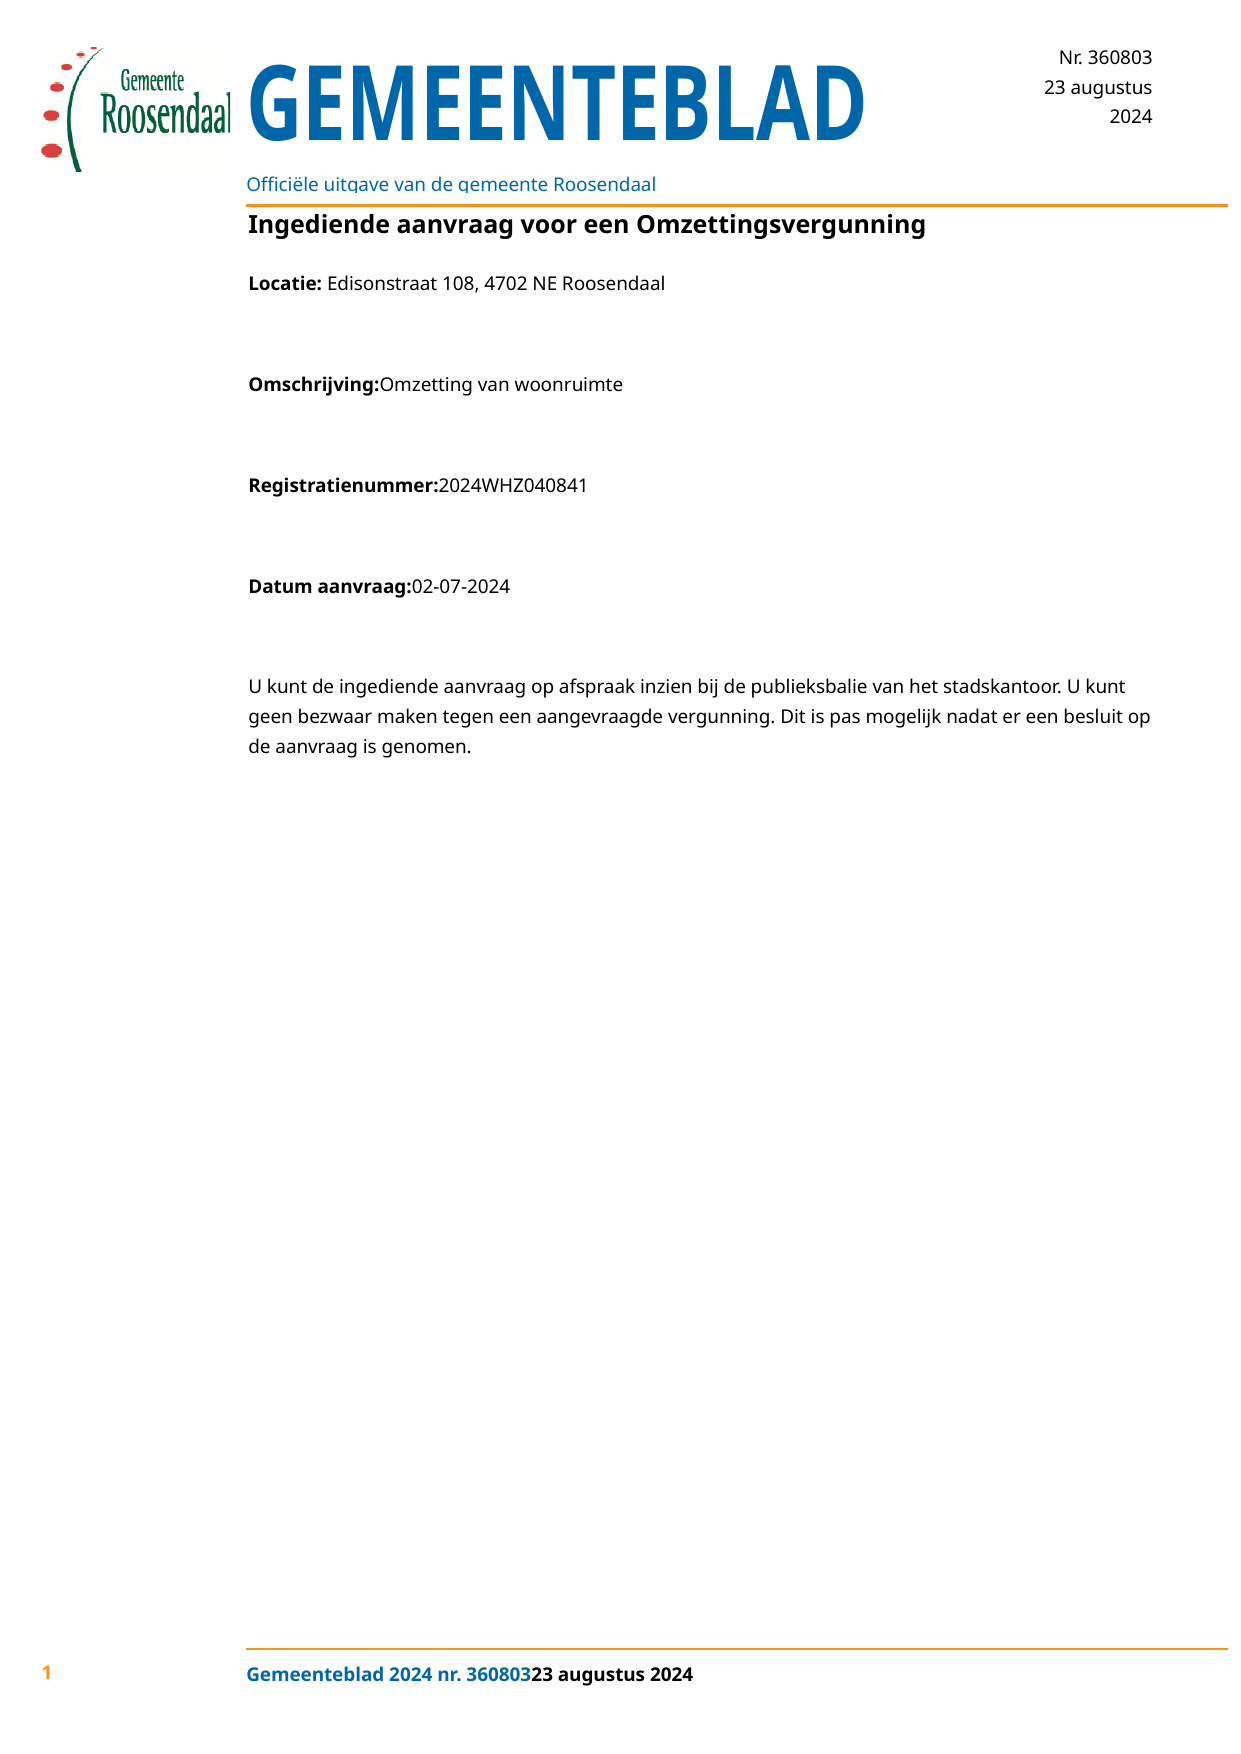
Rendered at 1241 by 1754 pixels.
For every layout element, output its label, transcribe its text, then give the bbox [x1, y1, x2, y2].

text Registratienummer:2024WHZ040841 [248, 472, 1152, 498]
text Ingediende aanvraag voor een Omzettingsvergunning [248, 207, 1152, 241]
text U kunt de ingediende aanvraag op afspraak inzien bij de publieksbalie van het stadskantoor. U kunt geen bezwaar maken tegen een aangevraagde vergunning. Dit is pas mogelijk nadat er een besluit op de aanvraag is genomen. [248, 674, 1152, 758]
text Omschrijving:Omzetting van woonruimte [248, 371, 1152, 397]
text Locatie: Edisonstraat 108, 4702 NE Roosendaal [248, 270, 1152, 296]
picture [41, 47, 231, 172]
text Datum aanvraag:02-07-2024 [248, 573, 1152, 598]
